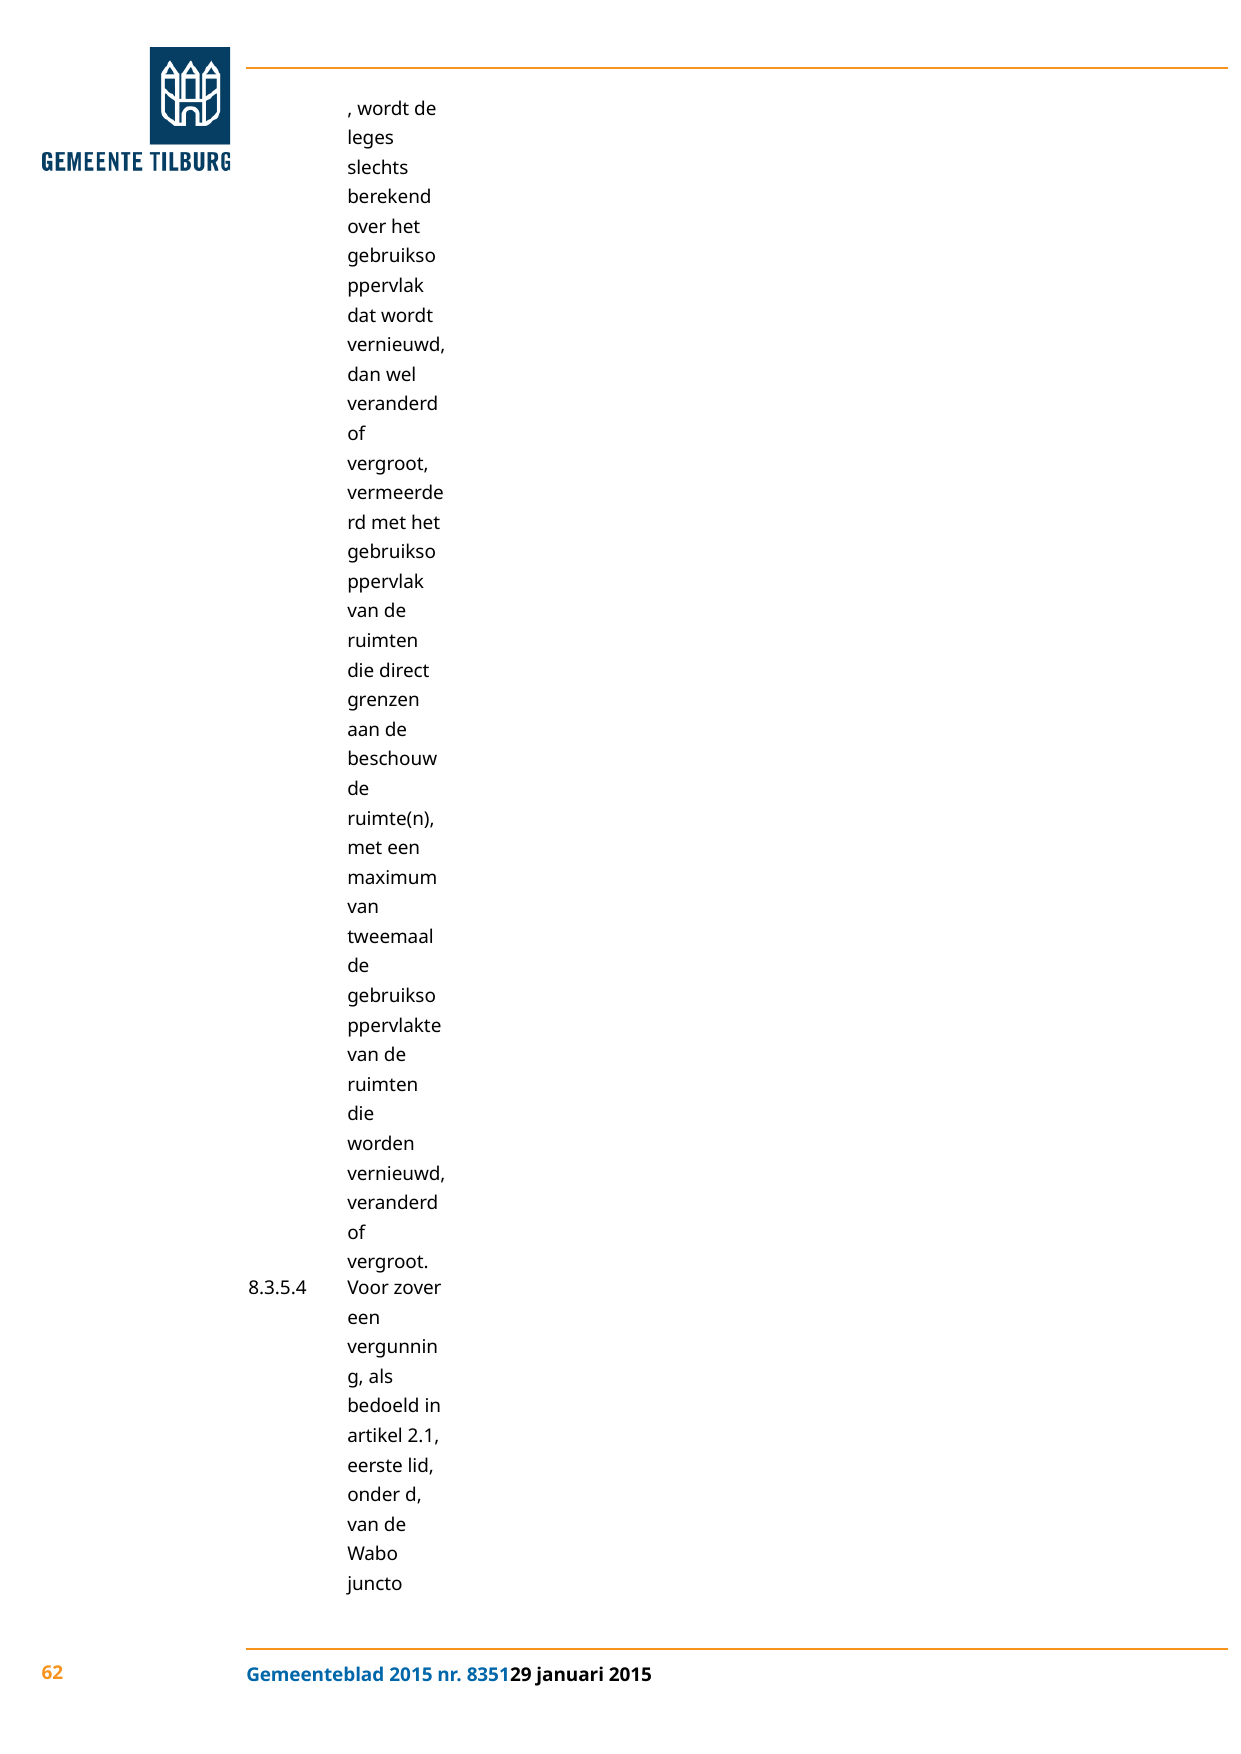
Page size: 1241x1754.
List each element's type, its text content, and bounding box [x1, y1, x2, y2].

table_cell [446, 1274, 756, 1596]
picture [41, 47, 231, 172]
table_cell [446, 95, 756, 1274]
table_cell [756, 1274, 855, 1596]
table_cell , wordt de leges slechts berekend over het gebruiksoppervlak dat wordt vernieuwd, dan wel veranderd of vergroot, vermeerderd met het gebruiksoppervlak van de ruimten die direct grenzen aan de beschouwde ruimte(n), met een maximum van tweemaal de gebruiksoppervlakte van de ruimten die worden vernieuwd, veranderd of vergroot. [347, 95, 446, 1274]
table_cell Voor zover een vergunning, als bedoeld in artikel 2.1, eerste lid, onder d, van de Wabo juncto [347, 1274, 446, 1596]
table_cell 8.3.5.4 [248, 1274, 347, 1596]
table_cell [756, 95, 855, 1274]
table_cell [248, 95, 347, 1274]
